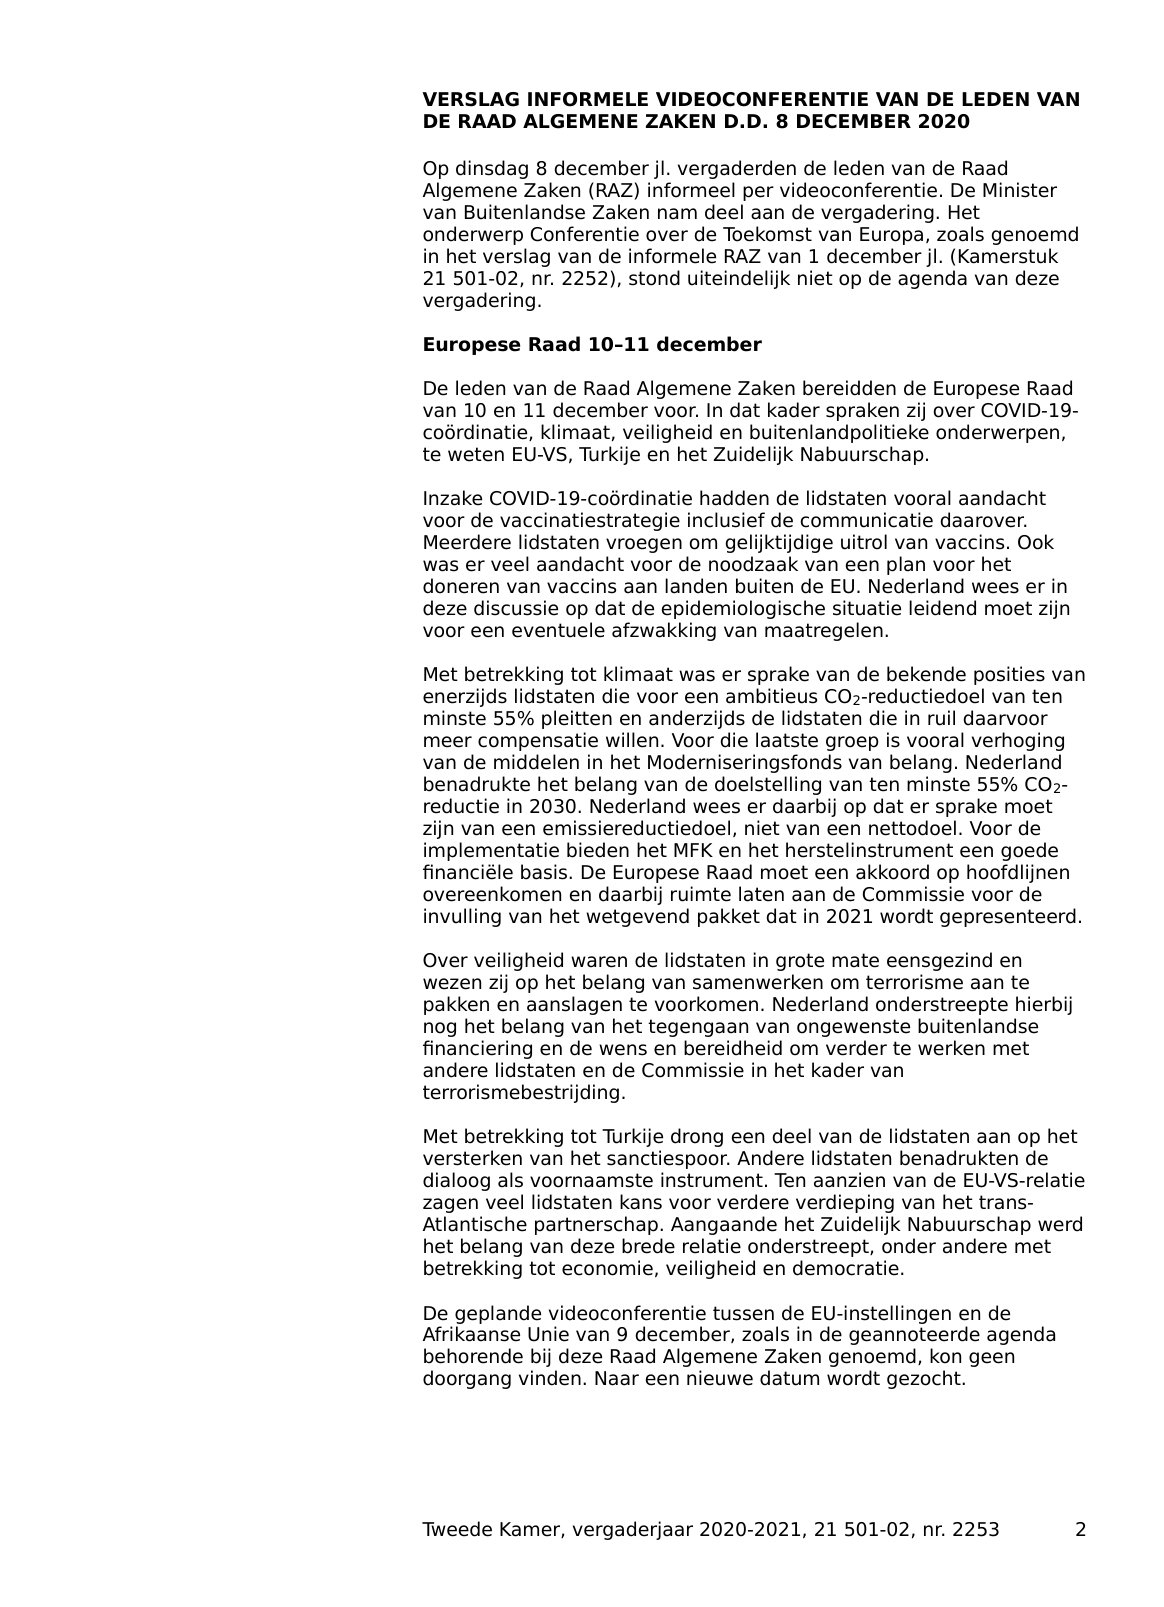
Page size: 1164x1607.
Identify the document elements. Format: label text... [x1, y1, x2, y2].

text Met betrekking tot klimaat was er sprake van de bekende posities van enerzijds lidstaten die voor een ambitieus CO2-reductiedoel van ten minste 55% pleitten en anderzijds de lidstaten die in ruil daarvoor meer compensatie willen. Voor die laatste groep is vooral verhoging van de middelen in het Moderniseringsfonds van belang. Nederland benadrukte het belang van de doelstelling van ten minste 55% CO2-reductie in 2030. Nederland wees er daarbij op dat er sprake moet zijn van een emissiereductiedoel, niet van een nettodoel. Voor de implementatie bieden het MFK en het herstelinstrument een goede financiële basis. De Europese Raad moet een akkoord op hoofdlijnen overeenkomen en daarbij ruimte laten aan de Commissie voor de invulling van het wetgevend pakket dat in 2021 wordt gepresenteerd. [422, 664, 1087, 928]
text Met betrekking tot Turkije drong een deel van de lidstaten aan op het versterken van het sanctiespoor. Andere lidstaten benadrukten de dialoog als voornaamste instrument. Ten aanzien van de EU-VS-relatie zagen veel lidstaten kans voor verdere verdieping van het trans-Atlantische partnerschap. Aangaande het Zuidelijk Nabuurschap werd het belang van deze brede relatie onderstreept, onder andere met betrekking tot economie, veiligheid en democratie. [422, 1126, 1087, 1280]
text Op dinsdag 8 december jl. vergaderden de leden van de Raad Algemene Zaken (RAZ) informeel per videoconferentie. De Minister van Buitenlandse Zaken nam deel aan de vergadering. Het onderwerp Conferentie over de Toekomst van Europa, zoals genoemd in het verslag van de informele RAZ van 1 december jl. (Kamerstuk 21 501-02, nr. 2252), stond uiteindelijk niet op de agenda van deze vergadering. [422, 158, 1087, 312]
text Inzake COVID-19-coördinatie hadden de lidstaten vooral aandacht voor de vaccinatiestrategie inclusief de communicatie daarover. Meerdere lidstaten vroegen om gelijktijdige uitrol van vaccins. Ook was er veel aandacht voor de noodzaak van een plan voor het doneren van vaccins aan landen buiten de EU. Nederland wees er in deze discussie op dat de epidemiologische situatie leidend moet zijn voor een eventuele afzwakking van maatregelen. [422, 488, 1087, 642]
text De geplande videoconferentie tussen de EU-instellingen en de Afrikaanse Unie van 9 december, zoals in de geannoteerde agenda behorende bij deze Raad Algemene Zaken genoemd, kon geen doorgang vinden. Naar een nieuwe datum wordt gezocht. [422, 1302, 1087, 1390]
text De leden van de Raad Algemene Zaken bereidden de Europese Raad van 10 en 11 december voor. In dat kader spraken zij over COVID-19-coördinatie, klimaat, veiligheid en buitenlandpolitieke onderwerpen, te weten EU-VS, Turkije en het Zuidelijk Nabuurschap. [422, 378, 1087, 466]
text Over veiligheid waren de lidstaten in grote mate eensgezind en wezen zij op het belang van samenwerken om terrorisme aan te pakken en aanslagen te voorkomen. Nederland onderstreepte hierbij nog het belang van het tegengaan van ongewenste buitenlandse financiering en de wens en bereidheid om verder te werken met andere lidstaten en de Commissie in het kader van terrorismebestrijding. [422, 950, 1087, 1104]
subtitle Europese Raad 10–11 december [422, 334, 1087, 356]
subtitle VERSLAG INFORMELE VIDEOCONFERENTIE VAN DE LEDEN VAN DE RAAD ALGEMENE ZAKEN D.D. 8 DECEMBER 2020 [422, 89, 1087, 133]
